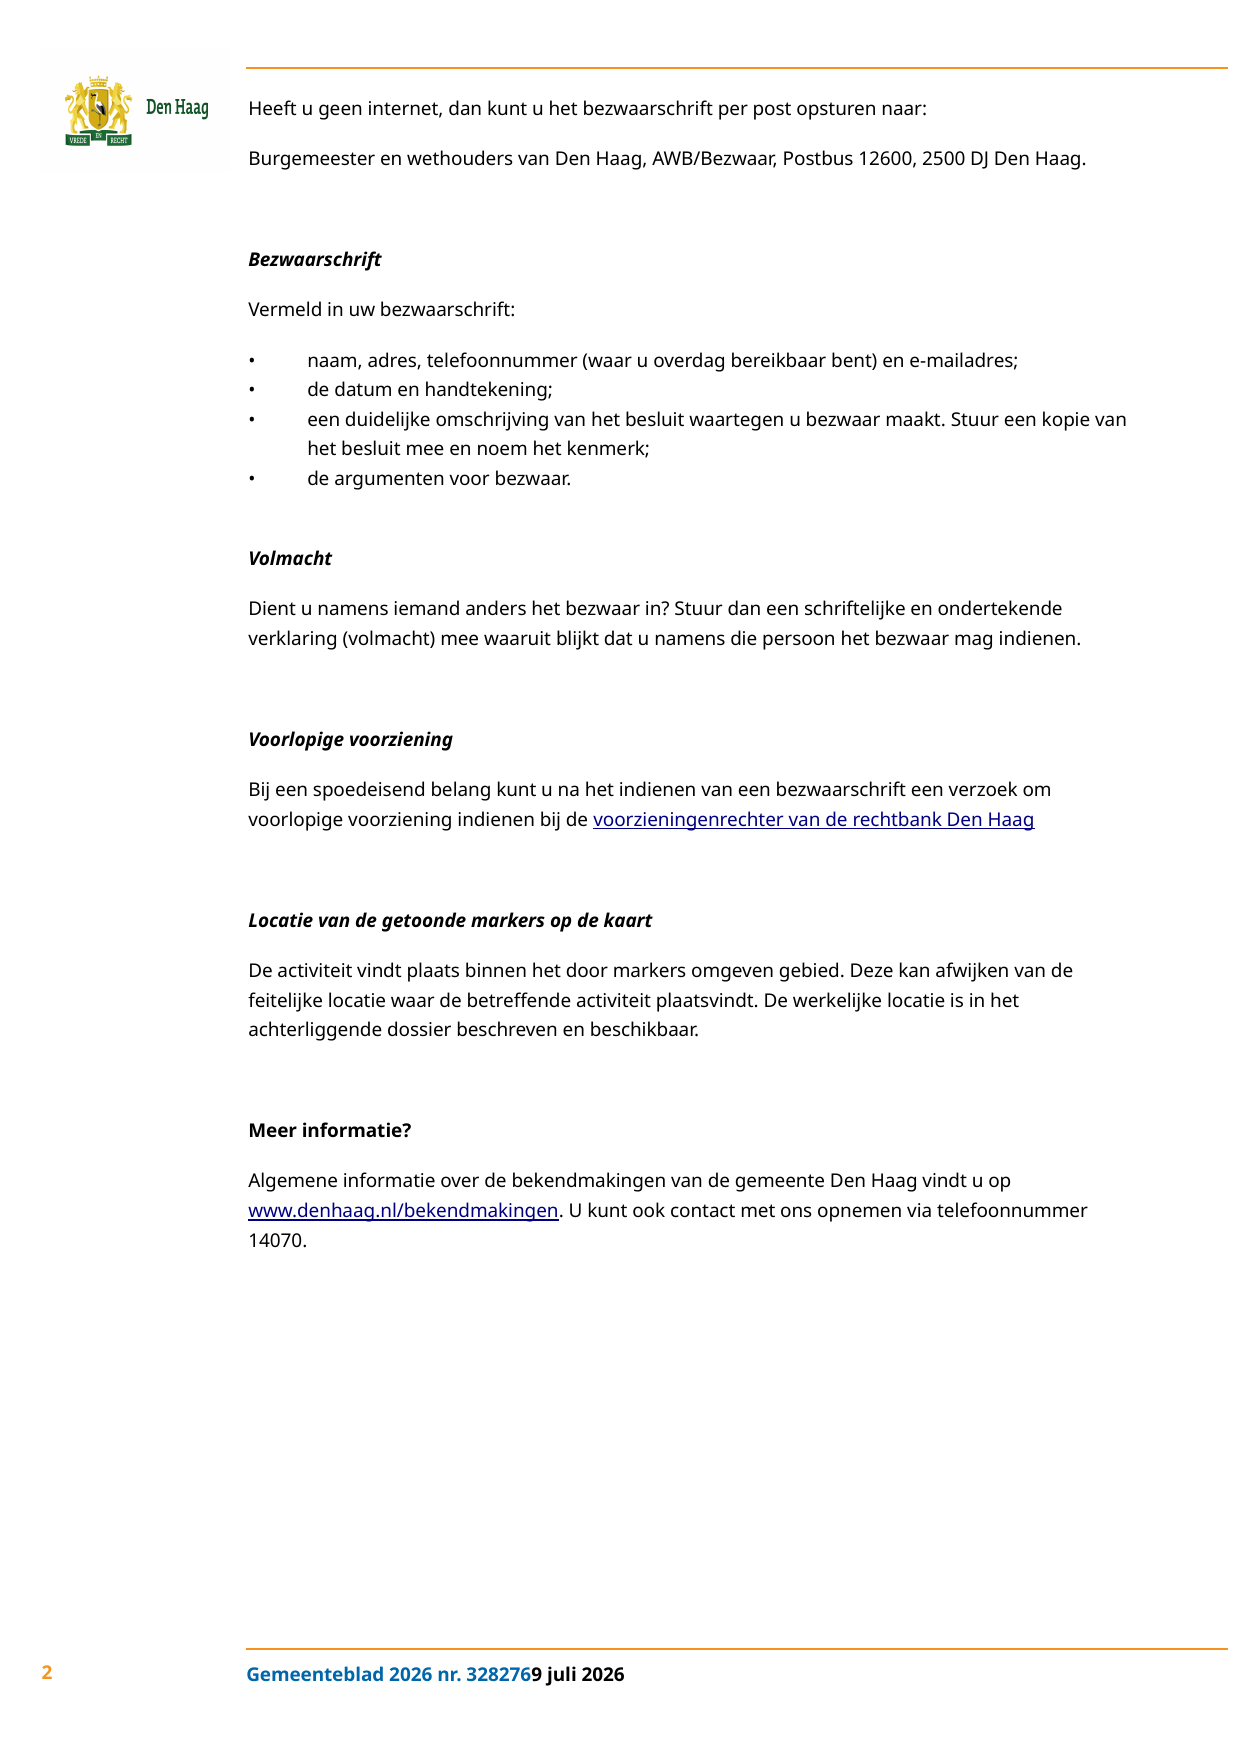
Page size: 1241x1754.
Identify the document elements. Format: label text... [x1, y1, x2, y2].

list naam, adres, telefoonnummer (waar u overdag bereikbaar bent) en e-mailadres; [248, 347, 1152, 373]
text Burgemeester en wethouders van Den Haag, AWB/Bezwaar, Postbus 12600, 2500 DJ Den Haag. [248, 145, 1152, 171]
text Meer informatie? [248, 1117, 1152, 1143]
text Voorlopige voorziening [248, 726, 1152, 752]
list de argumenten voor bezwaar. [248, 465, 1152, 491]
text Volmacht [248, 545, 1152, 571]
text Bezwaarschrift [248, 246, 1152, 272]
text Bij een spoedeisend belang kunt u na het indienen van een bezwaarschrift een verzoek om voorlopige voorziening indienen bij de voorzieningenrechter van de rechtbank Den Haag [248, 776, 1152, 832]
list de datum en handtekening; [248, 376, 1152, 402]
text Algemene informatie over de bekendmakingen van de gemeente Den Haag vindt u op www.denhaag.nl/bekendmakingen. U kunt ook contact met ons opnemen via telefoonnummer 14070. [248, 1168, 1152, 1253]
text Locatie van de getoonde markers op de kaart [248, 907, 1152, 933]
text Dient u namens iemand anders het bezwaar in? Stuur dan een schriftelijke en ondertekende verklaring (volmacht) mee waaruit blijkt dat u namens die persoon het bezwaar mag indienen. [248, 596, 1152, 651]
picture [41, 47, 231, 172]
list een duidelijke omschrijving van het besluit waartegen u bezwaar maakt. Stuur een kopie van het besluit mee en noem het kenmerk; [248, 406, 1152, 461]
text De activiteit vindt plaats binnen het door markers omgeven gebied. Deze kan afwijken van de feitelijke locatie waar de betreffende activiteit plaatsvindt. De werkelijke locatie is in het achterliggende dossier beschreven en beschikbaar. [248, 957, 1152, 1042]
text Vermeld in uw bezwaarschrift: [248, 296, 1152, 322]
text Heeft u geen internet, dan kunt u het bezwaarschrift per post opsturen naar: [248, 95, 1152, 121]
